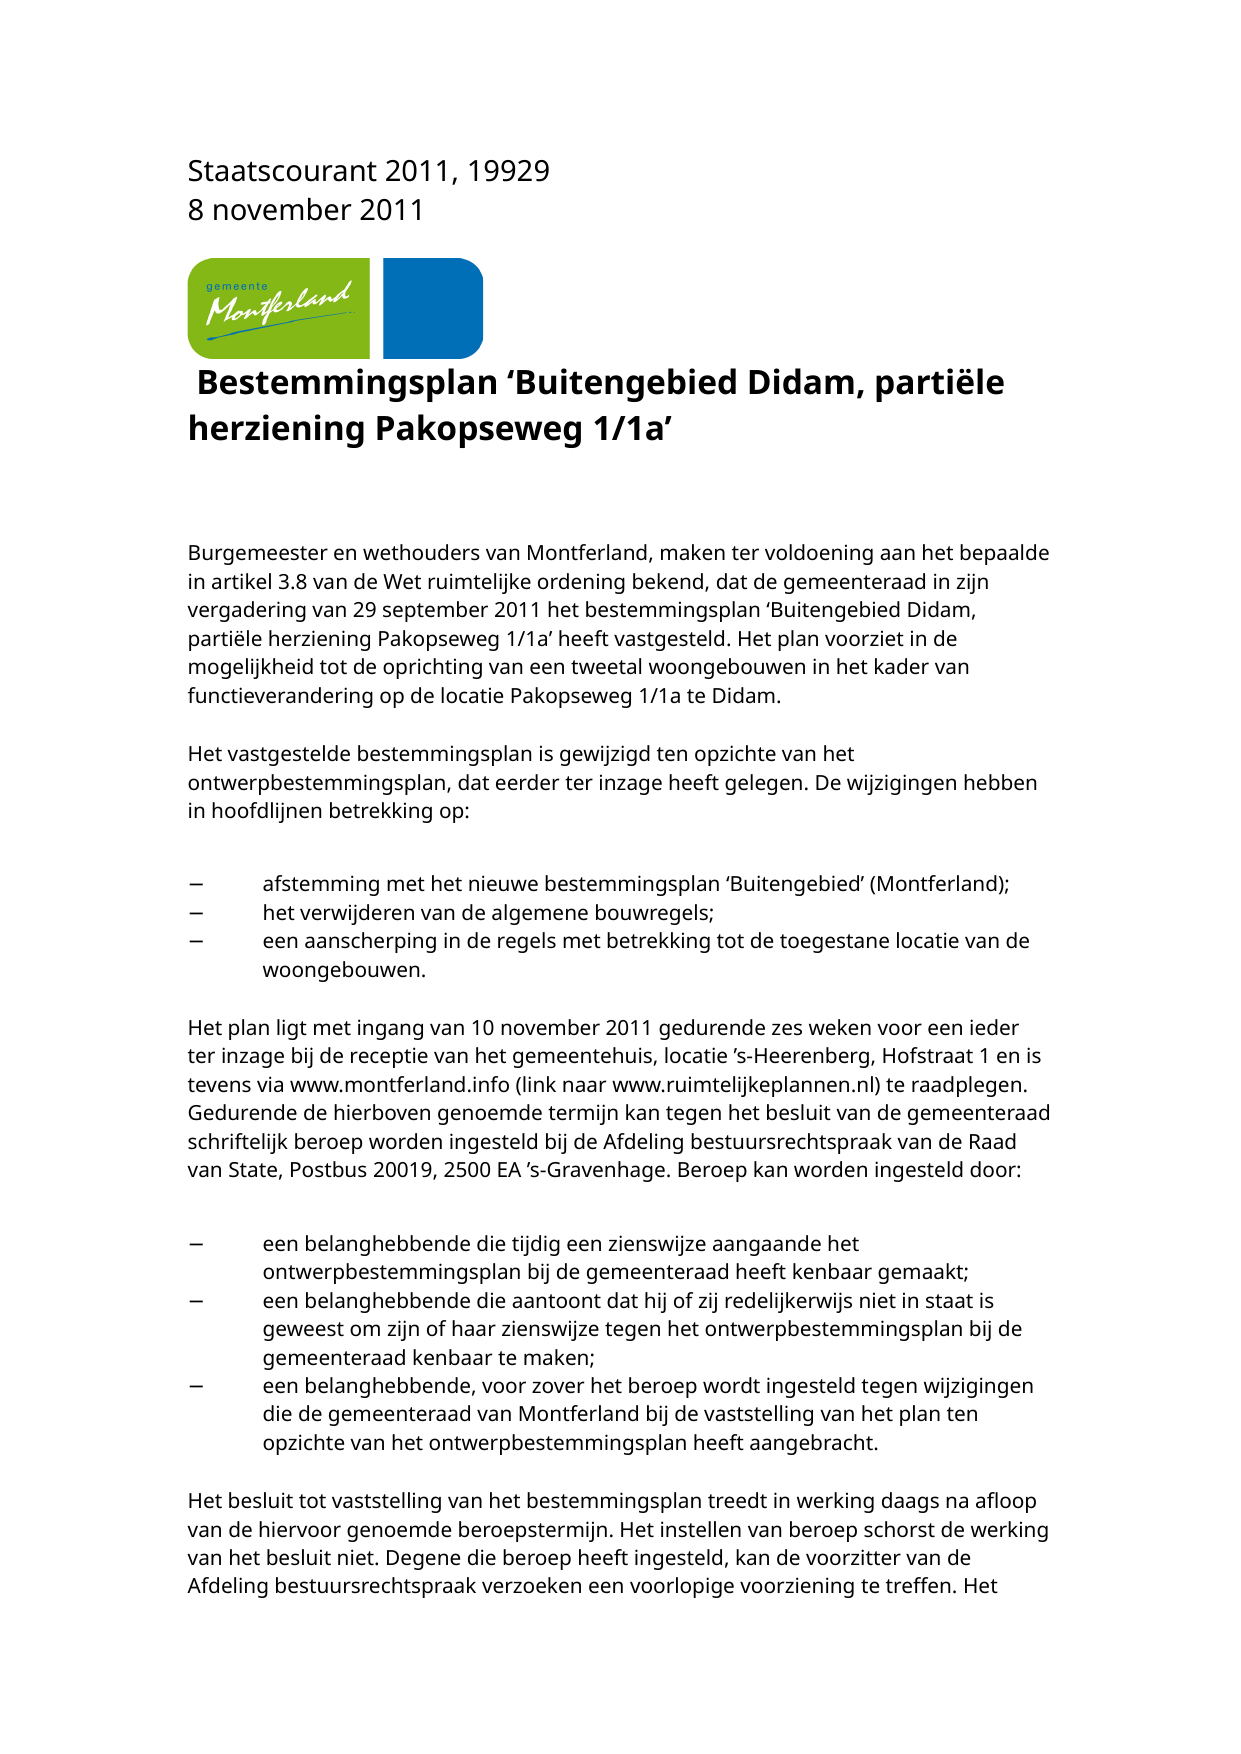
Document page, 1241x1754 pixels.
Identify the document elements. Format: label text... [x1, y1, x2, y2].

list een belanghebbende die aantoont dat hij of zij redelijkerwijs niet in staat is geweest om zijn of haar zienswijze tegen het ontwerpbestemmingsplan bij de gemeenteraad kenbaar te maken; [187, 1286, 1053, 1371]
text Het vastgestelde bestemmingsplan is gewijzigd ten opzichte van het ontwerpbestemmingsplan, dat eerder ter inzage heeft gelegen. De wijzigingen hebben in hoofdlijnen betrekking op: [187, 739, 1053, 824]
text Gedurende de hierboven genoemde termijn kan tegen het besluit van de gemeenteraad schriftelijk beroep worden ingesteld bij de Afdeling bestuursrechtspraak van de Raad van State, Postbus 20019, 2500 EA ’s-Gravenhage. Beroep kan worden ingesteld door: [187, 1098, 1053, 1184]
list afstemming met het nieuwe bestemmingsplan ‘Buitengebied’ (Montferland); [187, 869, 1053, 898]
text Burgemeester en wethouders van Montferland, maken ter voldoening aan het bepaalde in artikel 3.8 van de Wet ruimtelijke ordening bekend, dat de gemeenteraad in zijn vergadering van 29 september 2011 het bestemmingsplan ‘Buitengebied Didam, partiële herziening Pakopseweg 1/1a’ heeft vastgesteld. Het plan voorziet in de mogelijkheid tot de oprichting van een tweetal woongebouwen in het kader van functieverandering op de locatie Pakopseweg 1/1a te Didam. [187, 538, 1053, 709]
text Het plan ligt met ingang van 10 november 2011 gedurende zes weken voor een ieder ter inzage bij de receptie van het gemeentehuis, locatie ’s-Heerenberg, Hofstraat 1 en is tevens via www.montferland.info (link naar www.ruimtelijkeplannen.nl) te raadplegen. [187, 1013, 1053, 1098]
list het verwijderen van de algemene bouwregels; [187, 898, 1053, 926]
text Staatscourant 2011, 19929 [187, 150, 1053, 190]
list een belanghebbende die tijdig een zienswijze aangaande het ontwerpbestemmingsplan bij de gemeenteraad heeft kenbaar gemaakt; [187, 1229, 1053, 1286]
subtitle Bestemmingsplan ‘Buitengebied Didam, partiële herziening Pakopseweg 1/1a’ [187, 271, 1053, 450]
text 8 november 2011 [187, 190, 1053, 229]
text Het besluit tot vaststelling van het bestemmingsplan treedt in werking daags na afloop van de hiervoor genoemde beroepstermijn. Het instellen van beroep schorst de werking van het besluit niet. Degene die beroep heeft ingesteld, kan de voorzitter van de Afdeling bestuursrechtspraak verzoeken een voorlopige voorziening te treffen. Het [187, 1486, 1053, 1600]
picture [187, 258, 484, 359]
list een aanscherping in de regels met betrekking tot de toegestane locatie van de woongebouwen. [187, 926, 1053, 983]
list een belanghebbende, voor zover het beroep wordt ingesteld tegen wijzigingen die de gemeenteraad van Montferland bij de vaststelling van het plan ten opzichte van het ontwerpbestemmingsplan heeft aangebracht. [187, 1371, 1053, 1456]
